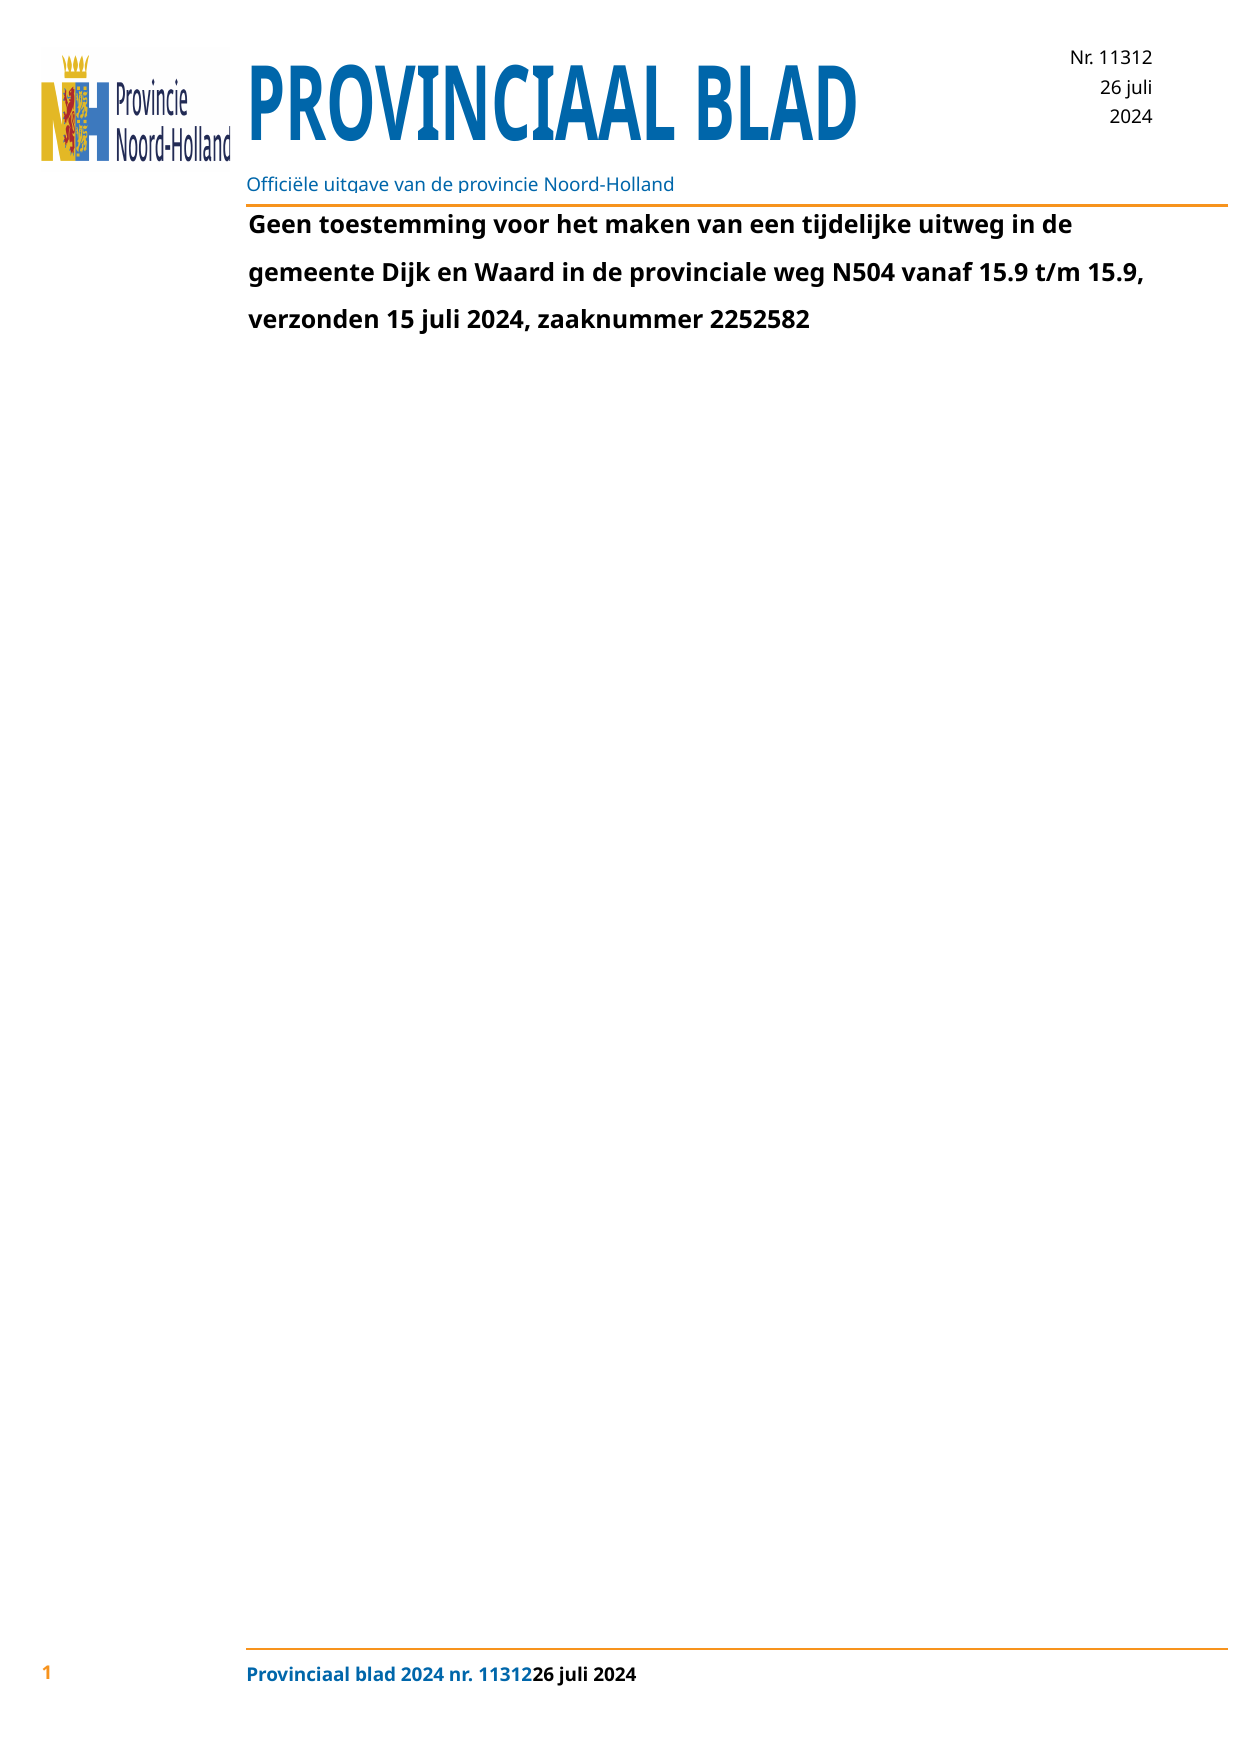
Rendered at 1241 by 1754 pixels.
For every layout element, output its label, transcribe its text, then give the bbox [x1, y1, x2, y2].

text Geen toestemming voor het maken van een tijdelijke uitweg in de gemeente Dijk en Waard in de provinciale weg N504 vanaf 15.9 t/m 15.9, verzonden 15 juli 2024, zaaknummer 2252582 [248, 207, 1152, 336]
picture [41, 47, 231, 172]
